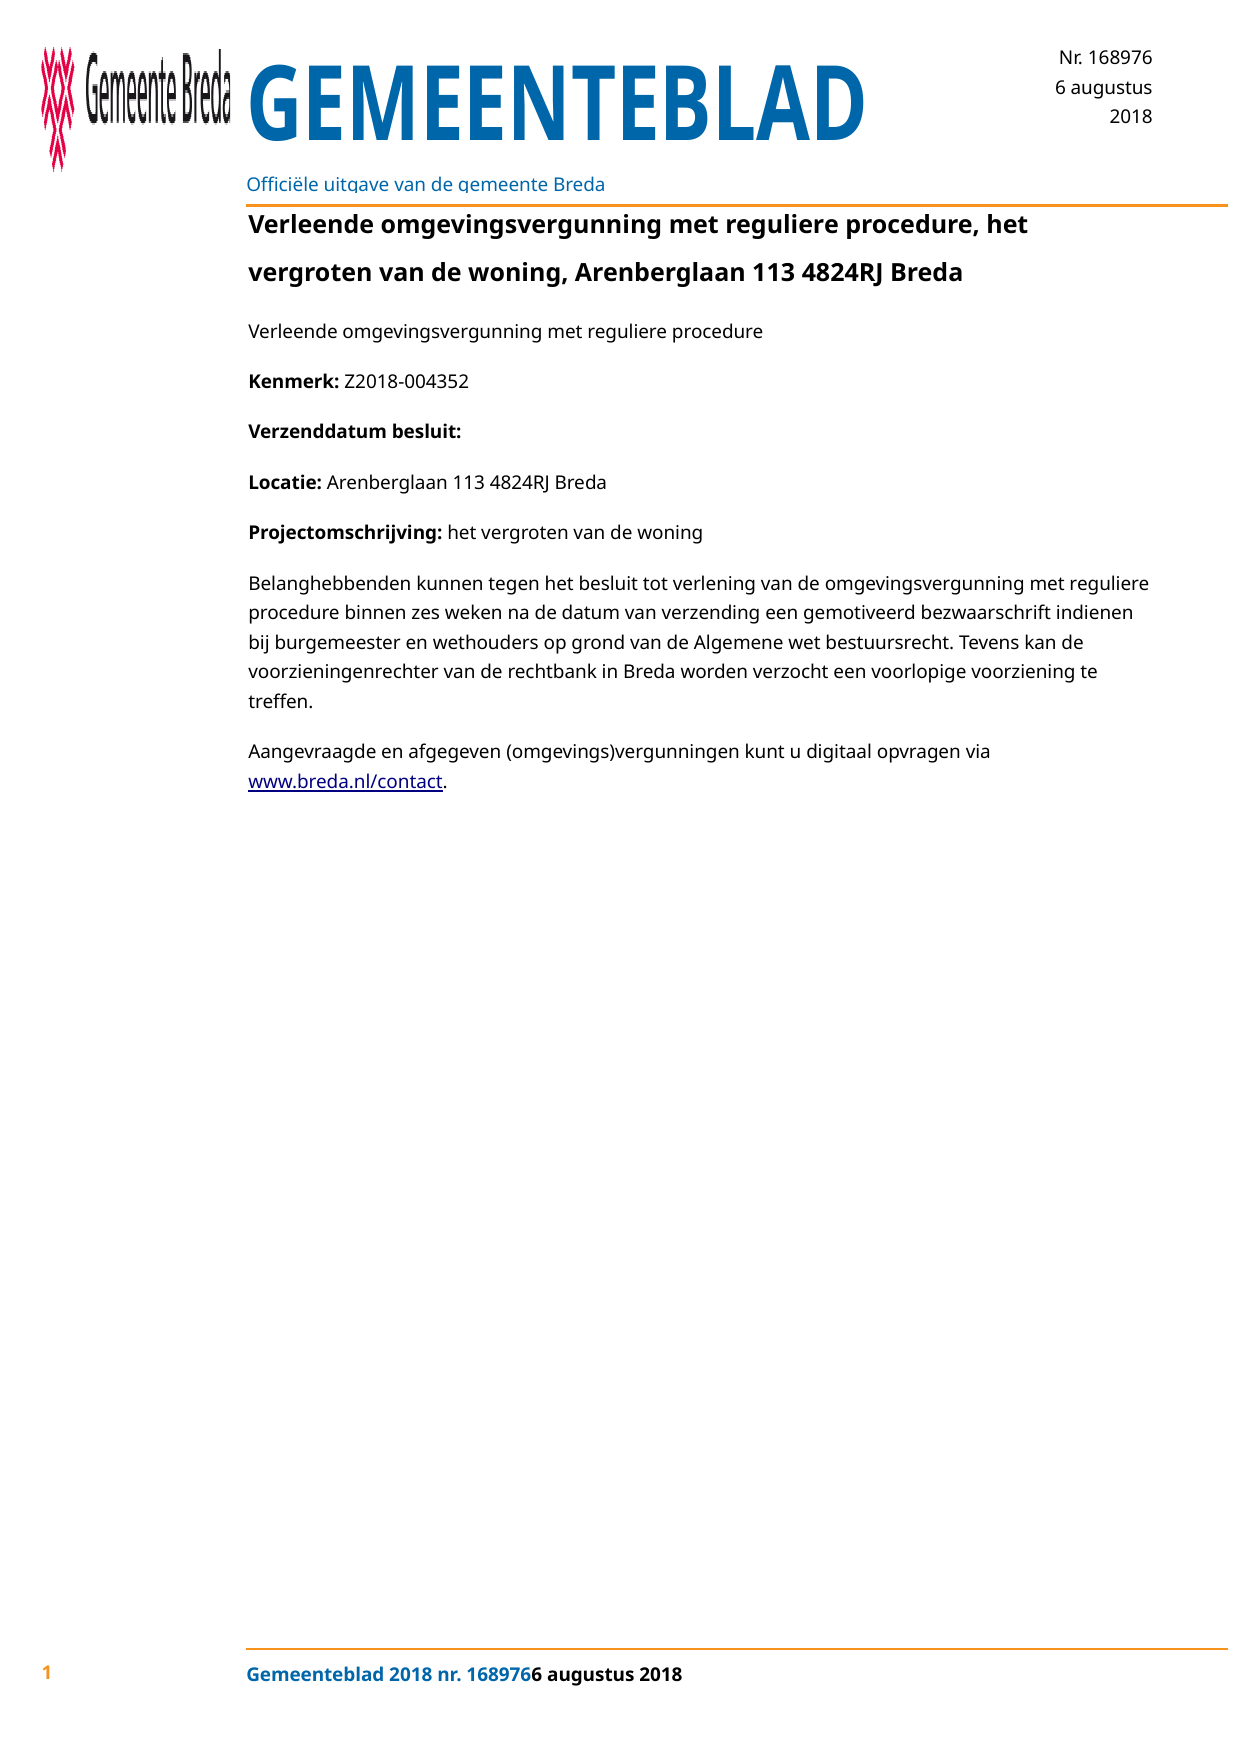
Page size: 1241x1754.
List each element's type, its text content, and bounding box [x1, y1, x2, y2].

text Belanghebbenden kunnen tegen het besluit tot verlening van de omgevingsvergunning met reguliere procedure binnen zes weken na de datum van verzending een gemotiveerd bezwaarschrift indienen bij burgemeester en wethouders op grond van de Algemene wet bestuursrecht. Tevens kan de voorzieningenrechter van de rechtbank in Breda worden verzocht een voorlopige voorziening te treffen. [248, 570, 1152, 714]
text Verleende omgevingsvergunning met reguliere procedure, het vergroten van de woning, Arenberglaan 113 4824RJ Breda [248, 207, 1152, 288]
text Verzenddatum besluit: [248, 419, 1152, 444]
picture [41, 47, 231, 172]
text Aangevraagde en afgegeven (omgevings)vergunningen kunt u digitaal opvragen via www.breda.nl/contact. [248, 739, 1152, 794]
text Kenmerk: Z2018-004352 [248, 368, 1152, 394]
text Verleende omgevingsvergunning met reguliere procedure [248, 318, 1152, 344]
text Locatie: Arenberglaan 113 4824RJ Breda [248, 469, 1152, 495]
text Projectomschrijving: het vergroten van de woning [248, 519, 1152, 545]
